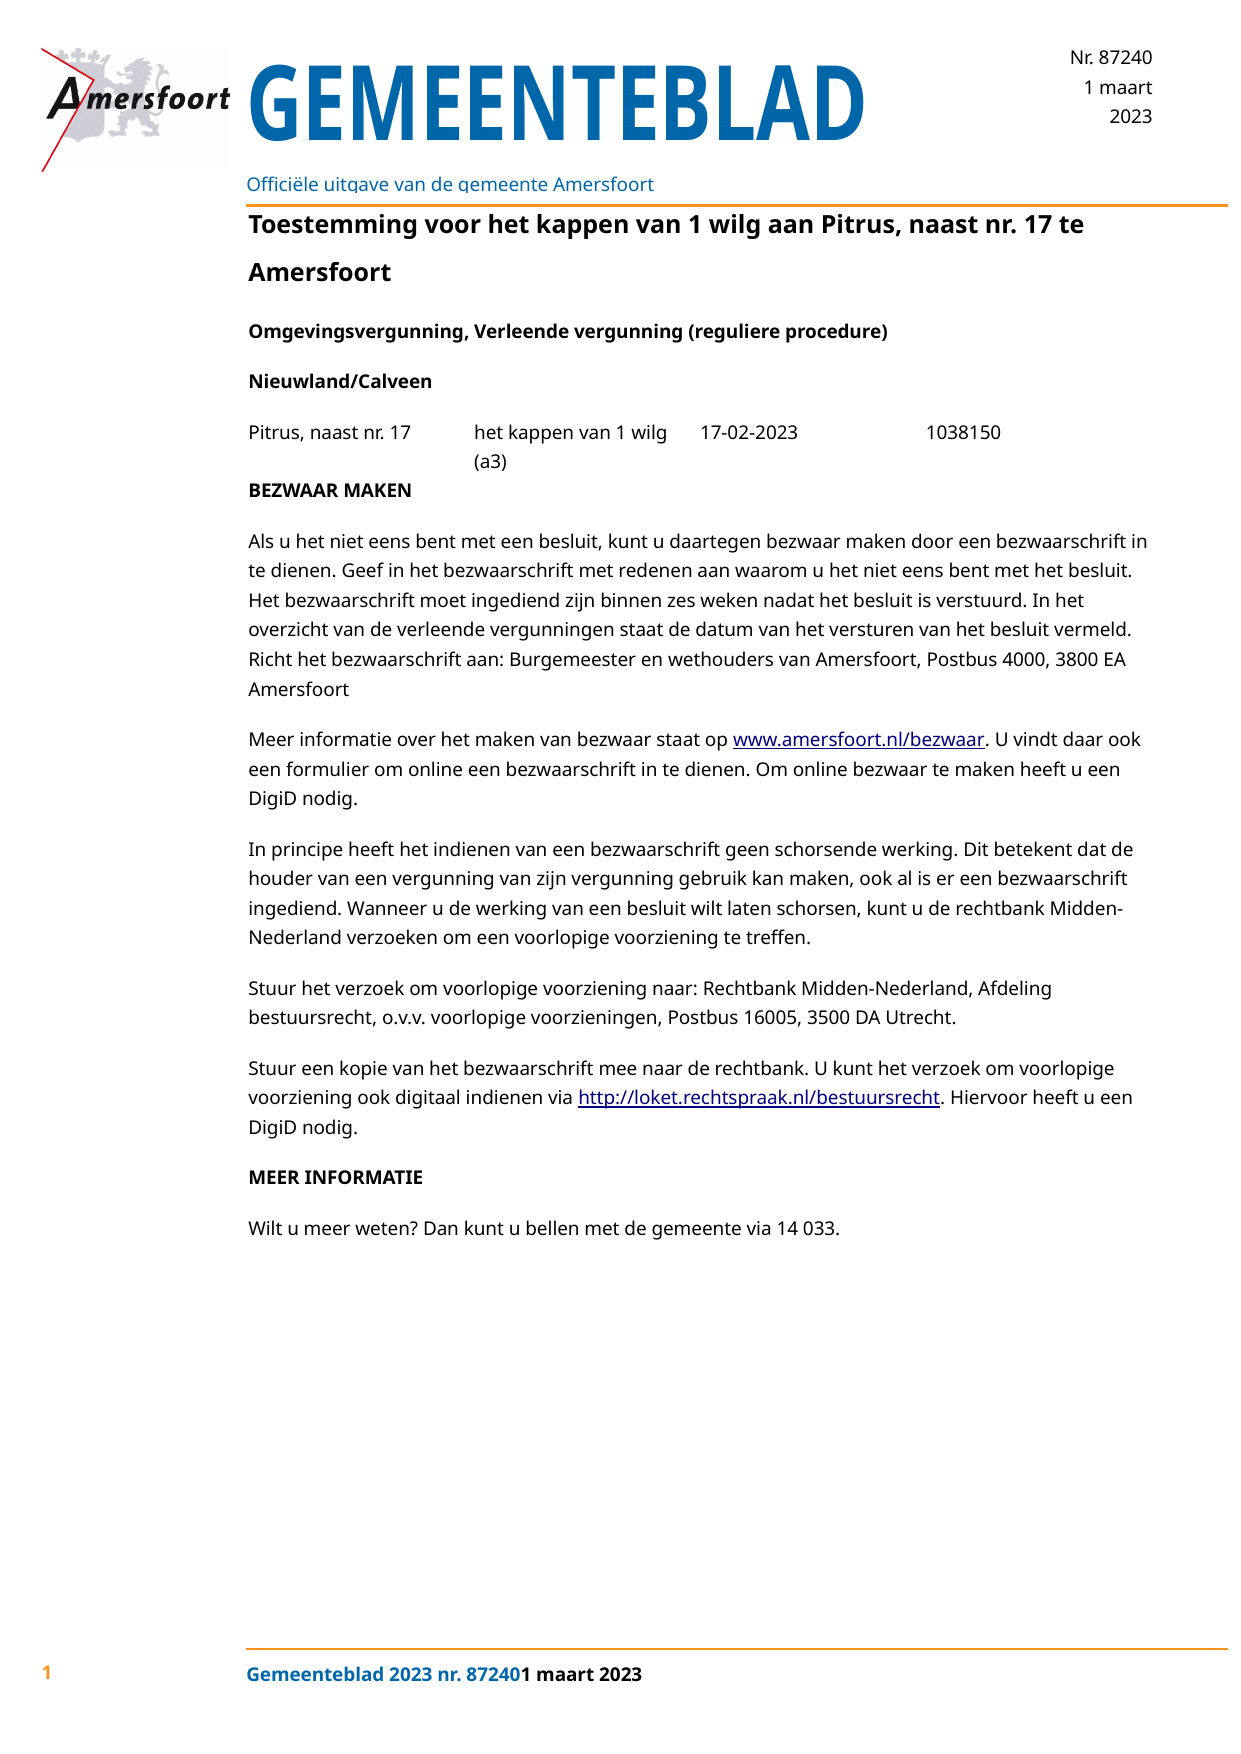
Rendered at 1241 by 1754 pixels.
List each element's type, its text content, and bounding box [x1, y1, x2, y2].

table_header 17-02-2023 [700, 419, 926, 474]
text Omgevingsvergunning, Verleende vergunning (reguliere procedure) [248, 318, 1152, 344]
text Als u het niet eens bent met een besluit, kunt u daartegen bezwaar maken door een bezwaarschrift in te dienen. Geef in het bezwaarschrift met redenen aan waarom u het niet eens bent met het besluit. Het bezwaarschrift moet ingediend zijn binnen zes weken nadat het besluit is verstuurd. In het overzicht van de verleende vergunningen staat de datum van het versturen van het besluit vermeld. Richt het bezwaarschrift aan: Burgemeester en wethouders van Amersfoort, Postbus 4000, 3800 EA Amersfoort [248, 528, 1152, 701]
text BEZWAAR MAKEN [248, 477, 1152, 503]
text Nieuwland/Calveen [248, 368, 1152, 394]
text MEER INFORMATIE [248, 1164, 1152, 1190]
text Wilt u meer weten? Dan kunt u bellen met de gemeente via 14 033. [248, 1215, 1152, 1241]
table_header het kappen van 1 wilg (a3) [474, 419, 700, 474]
text Toestemming voor het kappen van 1 wilg aan Pitrus, naast nr. 17 te Amersfoort [248, 207, 1152, 288]
text Stuur een kopie van het bezwaarschrift mee naar de rechtbank. U kunt het verzoek om voorlopige voorziening ook digitaal indienen via http://loket.rechtspraak.nl/bestuursrecht. Hiervoor heeft u een DigiD nodig. [248, 1055, 1152, 1140]
table_header Pitrus, naast nr. 17 [248, 419, 474, 474]
picture [41, 47, 231, 172]
table_header 1038150 [926, 419, 1152, 474]
text Stuur het verzoek om voorlopige voorziening naar: Rechtbank Midden-Nederland, Afdeling bestuursrecht, o.v.v. voorlopige voorzieningen, Postbus 16005, 3500 DA Utrecht. [248, 975, 1152, 1030]
text In principe heeft het indienen van een bezwaarschrift geen schorsende werking. Dit betekent dat de houder van een vergunning van zijn vergunning gebruik kan maken, ook al is er een bezwaarschrift ingediend. Wanneer u de werking van een besluit wilt laten schorsen, kunt u de rechtbank Midden-Nederland verzoeken om een voorlopige voorziening te treffen. [248, 836, 1152, 950]
text Meer informatie over het maken van bezwaar staat op www.amersfoort.nl/bezwaar. U vindt daar ook een formulier om online een bezwaarschrift in te dienen. Om online bezwaar te maken heeft u een DigiD nodig. [248, 726, 1152, 811]
